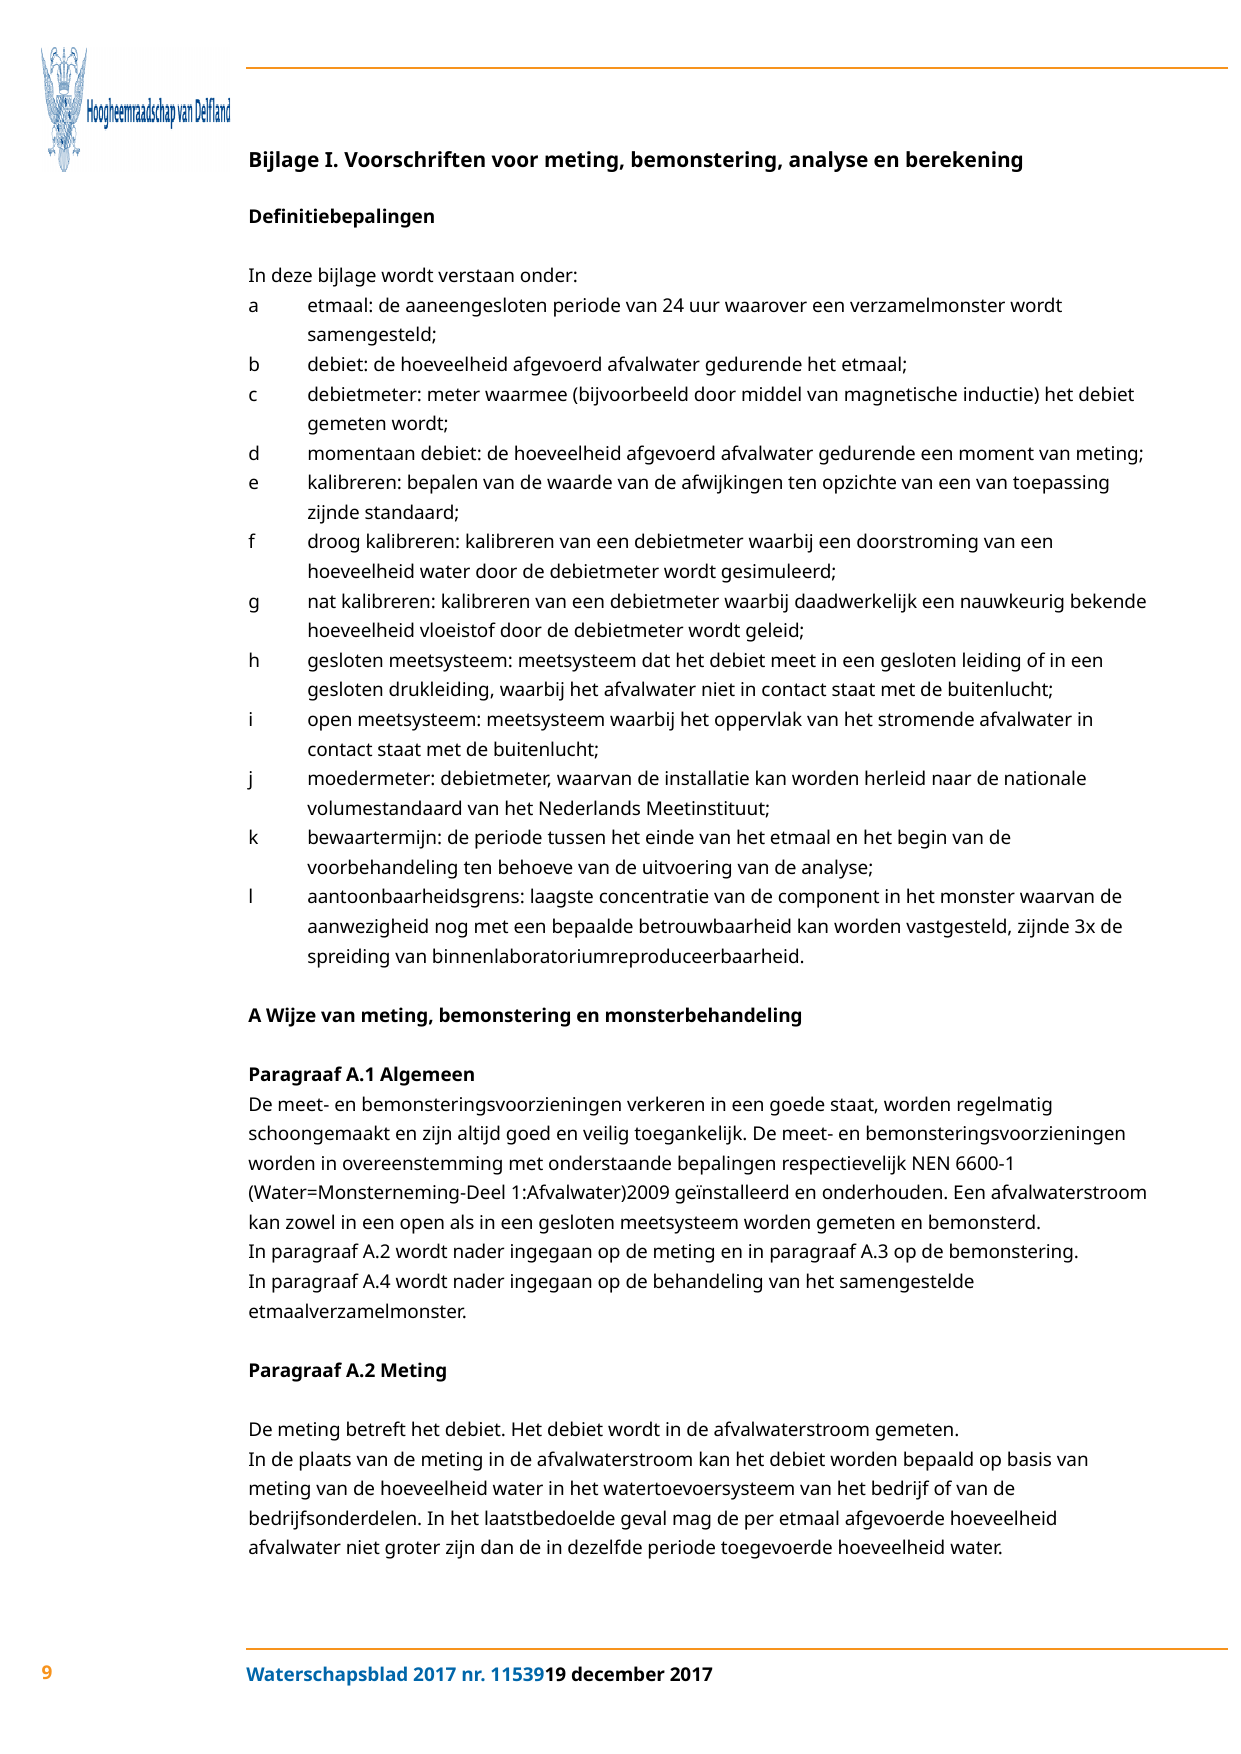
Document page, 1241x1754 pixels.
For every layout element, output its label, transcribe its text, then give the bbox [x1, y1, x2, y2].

text Paragraaf A.2 Meting [248, 1357, 1152, 1383]
text In deze bijlage wordt verstaan onder: [248, 262, 1152, 288]
list aantoonbaarheidsgrens: laagste concentratie van de component in het monster waarvan de aanwezigheid nog met een bepaalde betrouwbaarheid kan worden vastgesteld, zijnde 3x de spreiding van binnenlaboratoriumreproduceerbaarheid. [248, 884, 1152, 969]
text A Wijze van meting, bemonstering en monsterbehandeling [248, 1002, 1152, 1028]
list droog kalibreren: kalibreren van een debietmeter waarbij een doorstroming van een hoeveelheid water door de debietmeter wordt gesimuleerd; [248, 529, 1152, 584]
picture [41, 47, 231, 172]
list bewaartermijn: de periode tussen het einde van het etmaal en het begin van de voorbehandeling ten behoeve van de uitvoering van de analyse; [248, 824, 1152, 880]
list debiet: de hoeveelheid afgevoerd afvalwater gedurende het etmaal; [248, 351, 1152, 377]
list etmaal: de aaneengesloten periode van 24 uur waarover een verzamelmonster wordt samengesteld; [248, 292, 1152, 347]
text Bijlage I. Voorschriften voor meting, bemonstering, analyse en berekening [248, 145, 1152, 174]
text In de plaats van de meting in de afvalwaterstroom kan het debiet worden bepaald op basis van meting van de hoeveelheid water in het watertoevoersysteem van het bedrijf of van de bedrijfsonderdelen. In het laatstbedoelde geval mag de per etmaal afgevoerde hoeveelheid afvalwater niet groter zijn dan de in dezelfde periode toegevoerde hoeveelheid water. [248, 1446, 1152, 1560]
text De meet- en bemonsteringsvoorzieningen verkeren in een goede staat, worden regelmatig schoongemaakt en zijn altijd goed en veilig toegankelijk. De meet- en bemonsteringsvoorzieningen worden in overeenstemming met onderstaande bepalingen respectievelijk NEN 6600-1 (Water=Monsterneming-Deel 1:Afvalwater)2009 geïnstalleerd en onderhouden. Een afvalwaterstroom kan zowel in een open als in een gesloten meetsysteem worden gemeten en bemonsterd. [248, 1091, 1152, 1235]
text In paragraaf A.4 wordt nader ingegaan op de behandeling van het samengestelde etmaalverzamelmonster. [248, 1268, 1152, 1324]
text Definitiebepalingen [248, 203, 1152, 229]
text Paragraaf A.1 Algemeen [248, 1061, 1152, 1087]
list open meetsysteem: meetsysteem waarbij het oppervlak van het stromende afvalwater in contact staat met de buitenlucht; [248, 706, 1152, 762]
list nat kalibreren: kalibreren van een debietmeter waarbij daadwerkelijk een nauwkeurig bekende hoeveelheid vloeistof door de debietmeter wordt geleid; [248, 588, 1152, 643]
list momentaan debiet: de hoeveelheid afgevoerd afvalwater gedurende een moment van meting; [248, 440, 1152, 466]
list kalibreren: bepalen van de waarde van de afwijkingen ten opzichte van een van toepassing zijnde standaard; [248, 469, 1152, 525]
text De meting betreft het debiet. Het debiet wordt in de afvalwaterstroom gemeten. [248, 1416, 1152, 1442]
text In paragraaf A.2 wordt nader ingegaan op de meting en in paragraaf A.3 op de bemonstering. [248, 1239, 1152, 1264]
list moedermeter: debietmeter, waarvan de installatie kan worden herleid naar de nationale volumestandaard van het Nederlands Meetinstituut; [248, 765, 1152, 821]
list gesloten meetsysteem: meetsysteem dat het debiet meet in een gesloten leiding of in een gesloten drukleiding, waarbij het afvalwater niet in contact staat met de buitenlucht; [248, 647, 1152, 702]
list debietmeter: meter waarmee (bijvoorbeeld door middel van magnetische inductie) het debiet gemeten wordt; [248, 381, 1152, 436]
